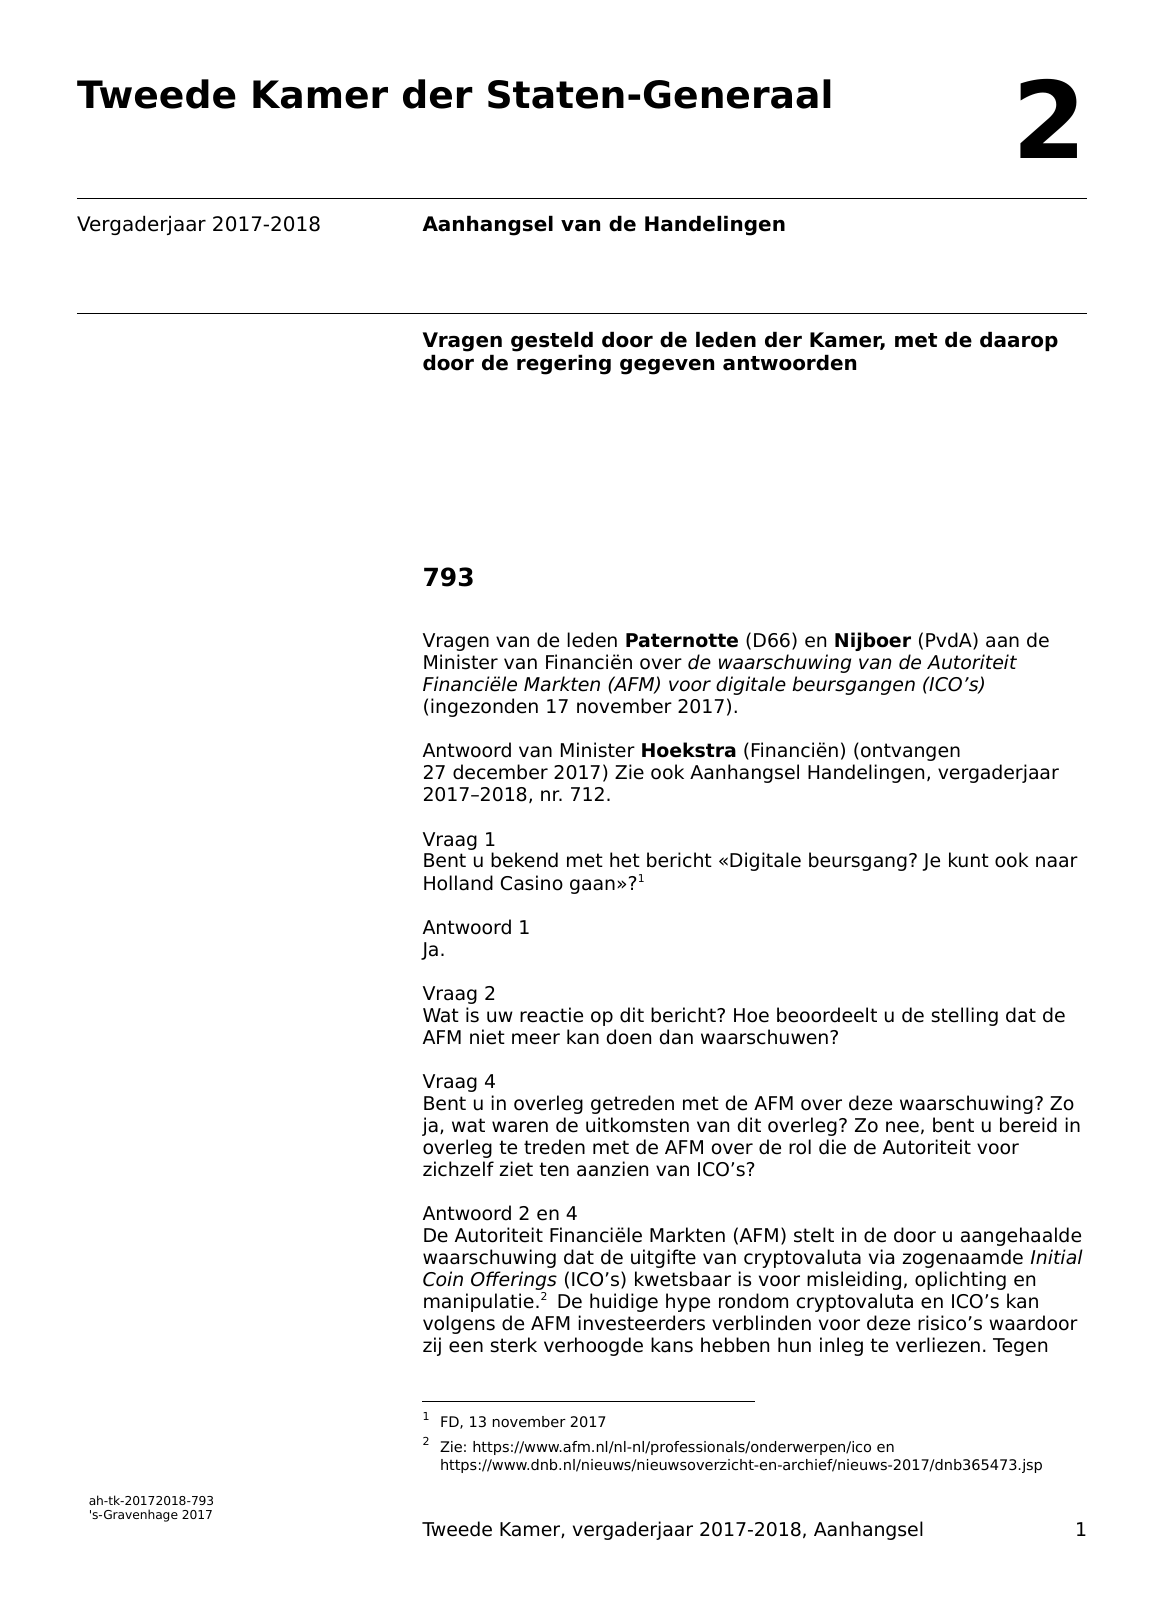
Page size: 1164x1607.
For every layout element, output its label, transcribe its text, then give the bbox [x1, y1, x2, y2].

table_cell Aanhangsel van de Handelingen [422, 199, 1087, 313]
table_header Tweede Kamer der Staten-Generaal [77, 59, 886, 198]
text Vraag 4 [422, 1071, 1087, 1093]
text Bent u in overleg getreden met de AFM over deze waarschuwing? Zo ja, wat waren de uitkomsten van dit overleg? Zo nee, bent u bereid in overleg te treden met de AFM over de rol die de Autoriteit voor zichzelf ziet ten aanzien van ICO’s? [422, 1093, 1087, 1181]
text ah-tk-20172018-793 [88, 1494, 323, 1508]
text Wat is uw reactie op dit bericht? Hoe beoordeelt u de stelling dat de AFM niet meer kan doen dan waarschuwen? [422, 1005, 1087, 1049]
text Zie: https://www.afm.nl/nl-nl/professionals/onderwerpen/ico en https://www.dnb.nl/nieuws/nieuwsoverzicht-en-archief/nieuws-2017/dnb365473.jsp [422, 1435, 1087, 1474]
text 's-Gravenhage 2017 [88, 1508, 323, 1522]
text FD, 13 november 2017 [422, 1410, 1087, 1432]
table_header 2 [886, 59, 1087, 198]
text Vraag 1 [422, 828, 1087, 850]
text Antwoord 1 [422, 917, 1087, 938]
table_cell [77, 314, 422, 375]
text Antwoord van Minister Hoekstra (Financiën) (ontvangen 27 december 2017) Zie ook Aanhangsel Handelingen, vergaderjaar 2017–2018, nr. 712. [422, 740, 1087, 806]
table_cell Vergaderjaar 2017-2018 [77, 199, 422, 313]
text Bent u bekend met het bericht «Digitale beursgang? Je kunt ook naar Holland Casino gaan»? [422, 850, 1087, 894]
text Ja. [422, 938, 1087, 961]
text Antwoord 2 en 4 [422, 1203, 1087, 1225]
text De Autoriteit Financiële Markten (AFM) stelt in de door u aangehaalde waarschuwing dat de uitgifte van cryptovaluta via zogenaamde Initial Coin Offerings (ICO’s) kwetsbaar is voor misleiding, oplichting en manipulatie. De huidige hype rondom cryptovaluta en ICO’s kan volgens de AFM investeerders verblinden voor deze risico’s waardoor zij een sterk verhoogde kans hebben hun inleg te verliezen. Tegen [422, 1225, 1087, 1357]
table_cell Vragen gesteld door de leden der Kamer, met de daarop door de regering gegeven antwoorden [422, 314, 1087, 375]
text Vragen van de leden Paternotte (D66) en Nijboer (PvdA) aan de Minister van Financiën over de waarschuwing van de Autoriteit Financiële Markten (AFM) voor digitale beursgangen (ICO’s) (ingezonden 17 november 2017). [422, 630, 1087, 718]
text Vraag 2 [422, 983, 1087, 1005]
text 793 [422, 563, 1087, 592]
